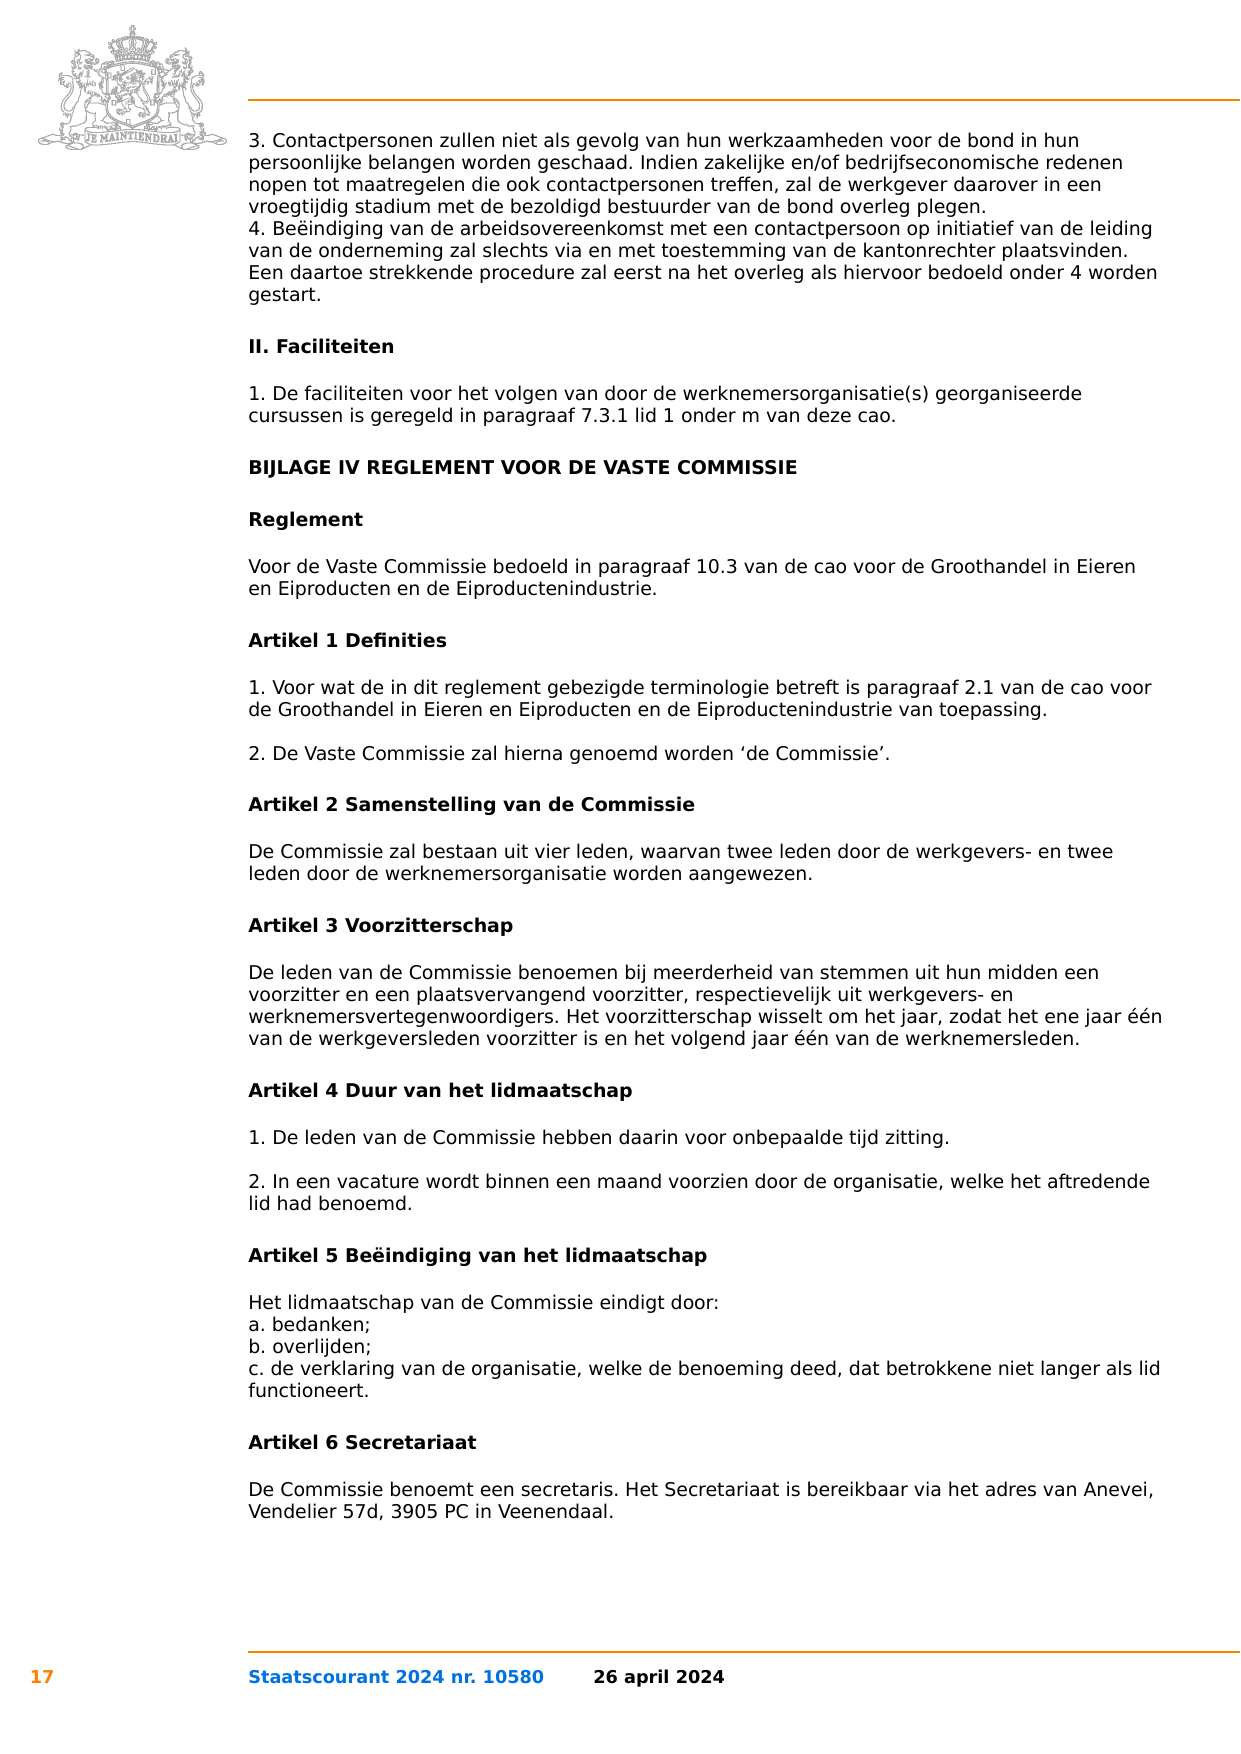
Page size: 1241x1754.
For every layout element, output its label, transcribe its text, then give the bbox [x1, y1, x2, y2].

text 2. In een vacature wordt binnen een maand voorzien door de organisatie, welke het aftredende lid had benoemd. [248, 1171, 1163, 1215]
text b. overlijden; [248, 1336, 1163, 1358]
text De Commissie zal bestaan uit vier leden, waarvan twee leden door de werkgevers- en twee leden door de werknemersorganisatie worden aangewezen. [248, 841, 1163, 885]
text De Commissie benoemt een secretaris. Het Secretariaat is bereikbaar via het adres van Anevei, Vendelier 57d, 3905 PC in Veenendaal. [248, 1479, 1163, 1523]
subtitle II. Faciliteiten [248, 336, 1163, 358]
text 1. Voor wat de in dit reglement gebezigde terminologie betreft is paragraaf 2.1 van de cao voor de Groothandel in Eieren en Eiproducten en de Eiproductenindustrie van toepassing. [248, 677, 1163, 721]
text 4. Beëindiging van de arbeidsovereenkomst met een contactpersoon op initiatief van de leiding van de onderneming zal slechts via en met toestemming van de kantonrechter plaatsvinden. Een daartoe strekkende procedure zal eerst na het overleg als hiervoor bedoeld onder 4 worden gestart. [248, 218, 1163, 306]
subtitle Artikel 5 Beëindiging van het lidmaatschap [248, 1245, 1163, 1267]
text 1. De leden van de Commissie hebben daarin voor onbepaalde tijd zitting. [248, 1127, 1163, 1149]
text 2. De Vaste Commissie zal hierna genoemd worden ‘de Commissie’. [248, 742, 1163, 764]
text 3. Contactpersonen zullen niet als gevolg van hun werkzaamheden voor de bond in hun persoonlijke belangen worden geschaad. Indien zakelijke en/of bedrijfseconomische redenen nopen tot maatregelen die ook contactpersonen treffen, zal de werkgever daarover in een vroegtijdig stadium met de bezoldigd bestuurder van de bond overleg plegen. [248, 130, 1163, 218]
text a. bedanken; [248, 1314, 1163, 1336]
text De leden van de Commissie benoemen bij meerderheid van stemmen uit hun midden een voorzitter en een plaatsvervangend voorzitter, respectievelijk uit werkgevers- en werknemersvertegenwoordigers. Het voorzitterschap wisselt om het jaar, zodat het ene jaar één van de werkgeversleden voorzitter is en het volgend jaar één van de werknemersleden. [248, 962, 1163, 1050]
subtitle Reglement [248, 509, 1163, 531]
subtitle Artikel 1 Definities [248, 629, 1163, 652]
subtitle BIJLAGE IV REGLEMENT VOOR DE VASTE COMMISSIE [248, 457, 1163, 479]
text Voor de Vaste Commissie bedoeld in paragraaf 10.3 van de cao voor de Groothandel in Eieren en Eiproducten en de Eiproductenindustrie. [248, 556, 1163, 599]
subtitle Artikel 4 Duur van het lidmaatschap [248, 1080, 1163, 1102]
text c. de verklaring van de organisatie, welke de benoeming deed, dat betrokkene niet langer als lid functioneert. [248, 1358, 1163, 1402]
text Het lidmaatschap van de Commissie eindigt door: [248, 1292, 1163, 1314]
subtitle Artikel 2 Samenstelling van de Commissie [248, 794, 1163, 816]
picture [38, 25, 227, 150]
subtitle Artikel 6 Secretariaat [248, 1432, 1163, 1454]
text 1. De faciliteiten voor het volgen van door de werknemersorganisatie(s) georganiseerde cursussen is geregeld in paragraaf 7.3.1 lid 1 onder m van deze cao. [248, 383, 1163, 427]
subtitle Artikel 3 Voorzitterschap [248, 915, 1163, 937]
